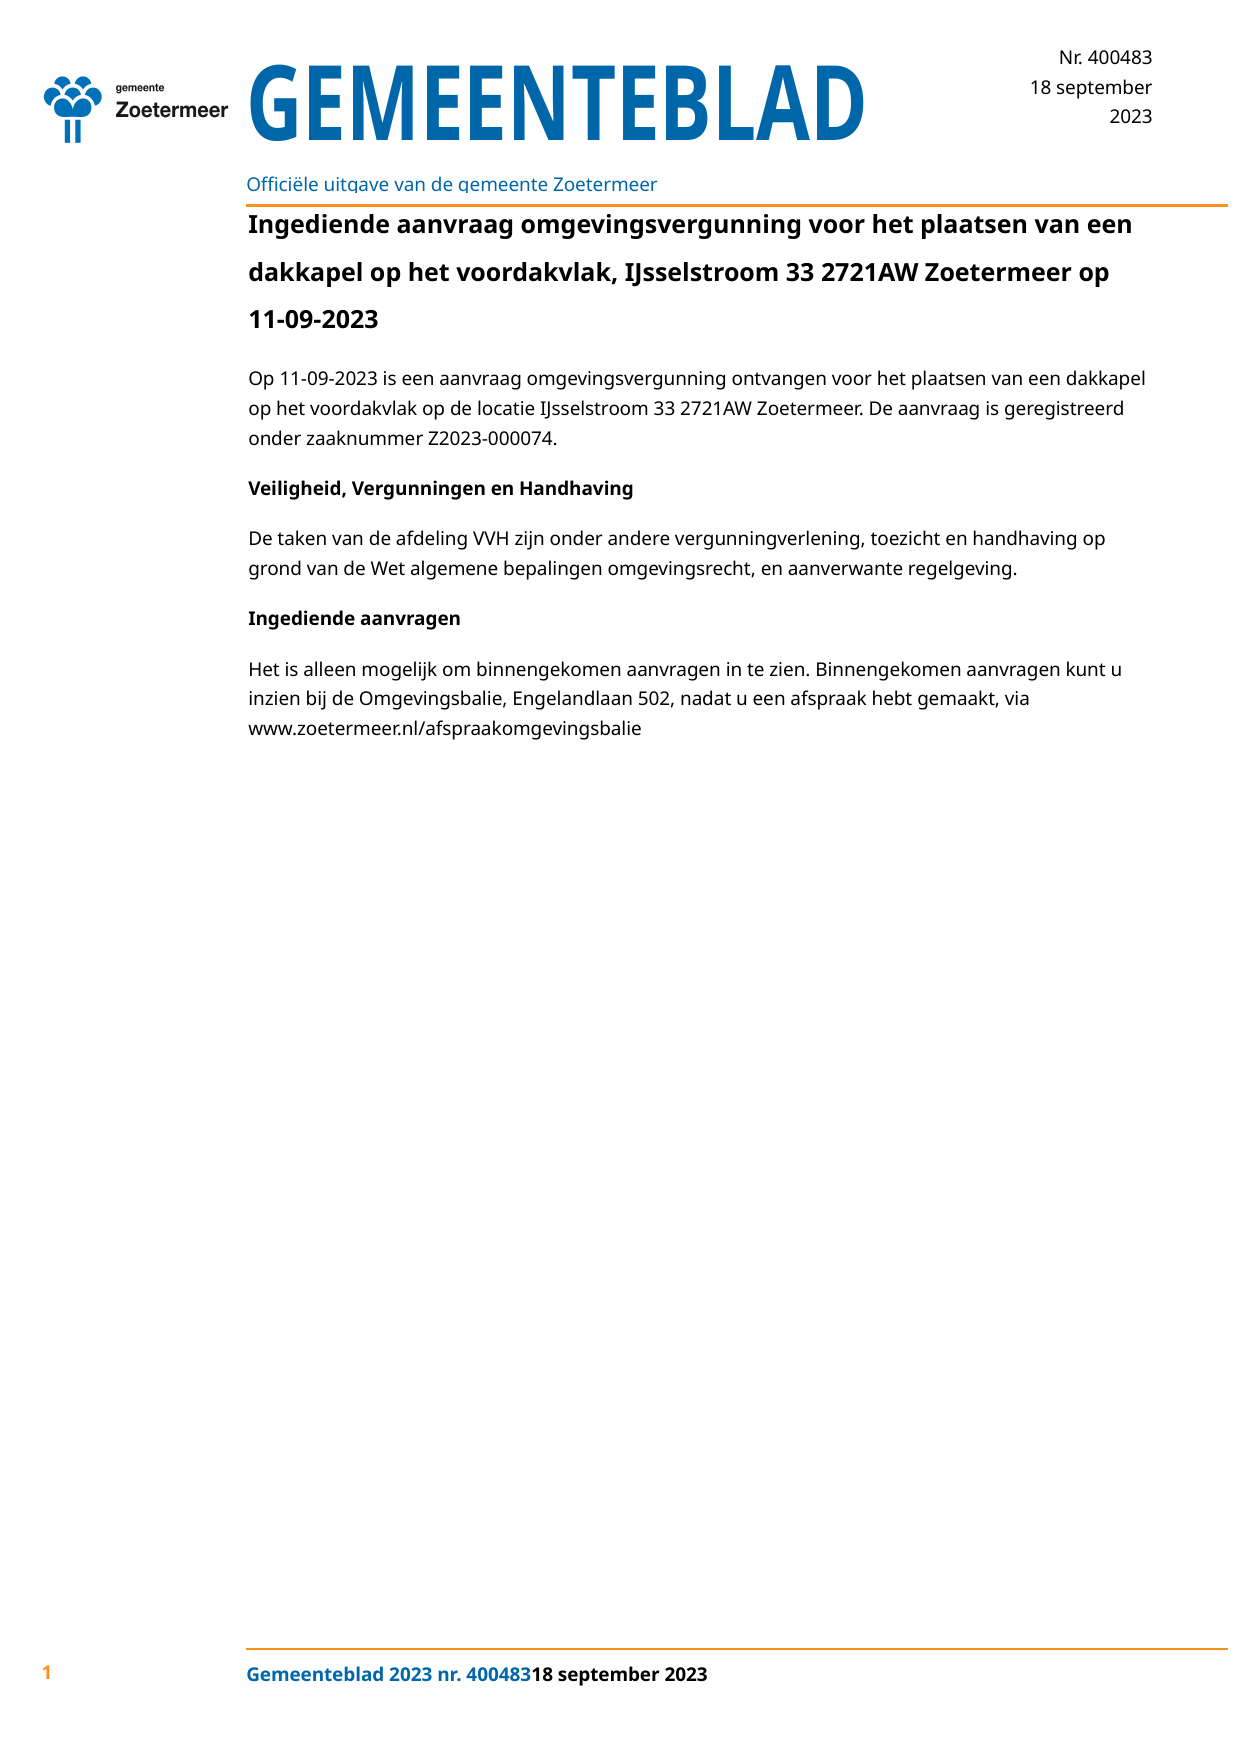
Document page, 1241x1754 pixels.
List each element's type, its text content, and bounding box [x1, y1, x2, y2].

text Het is alleen mogelijk om binnengekomen aanvragen in te zien. Binnengekomen aanvragen kunt u inzien bij de Omgevingsbalie, Engelandlaan 502, nadat u een afspraak hebt gemaakt, via www.zoetermeer.nl/afspraakomgevingsbalie [248, 656, 1152, 741]
text Op 11-09-2023 is een aanvraag omgevingsvergunning ontvangen voor het plaatsen van een dakkapel op het voordakvlak op de locatie IJsselstroom 33 2721AW Zoetermeer. De aanvraag is geregistreerd onder zaaknummer Z2023-000074. [248, 366, 1152, 450]
text Ingediende aanvraag omgevingsvergunning voor het plaatsen van een dakkapel op het voordakvlak, IJsselstroom 33 2721AW Zoetermeer op 11-09-2023 [248, 207, 1152, 336]
text Ingediende aanvragen [248, 606, 1152, 631]
text Veiligheid, Vergunningen en Handhaving [248, 475, 1152, 501]
picture [41, 47, 231, 172]
text De taken van de afdeling VVH zijn onder andere vergunningverlening, toezicht en handhaving op grond van de Wet algemene bepalingen omgevingsrecht, en aanverwante regelgeving. [248, 526, 1152, 581]
